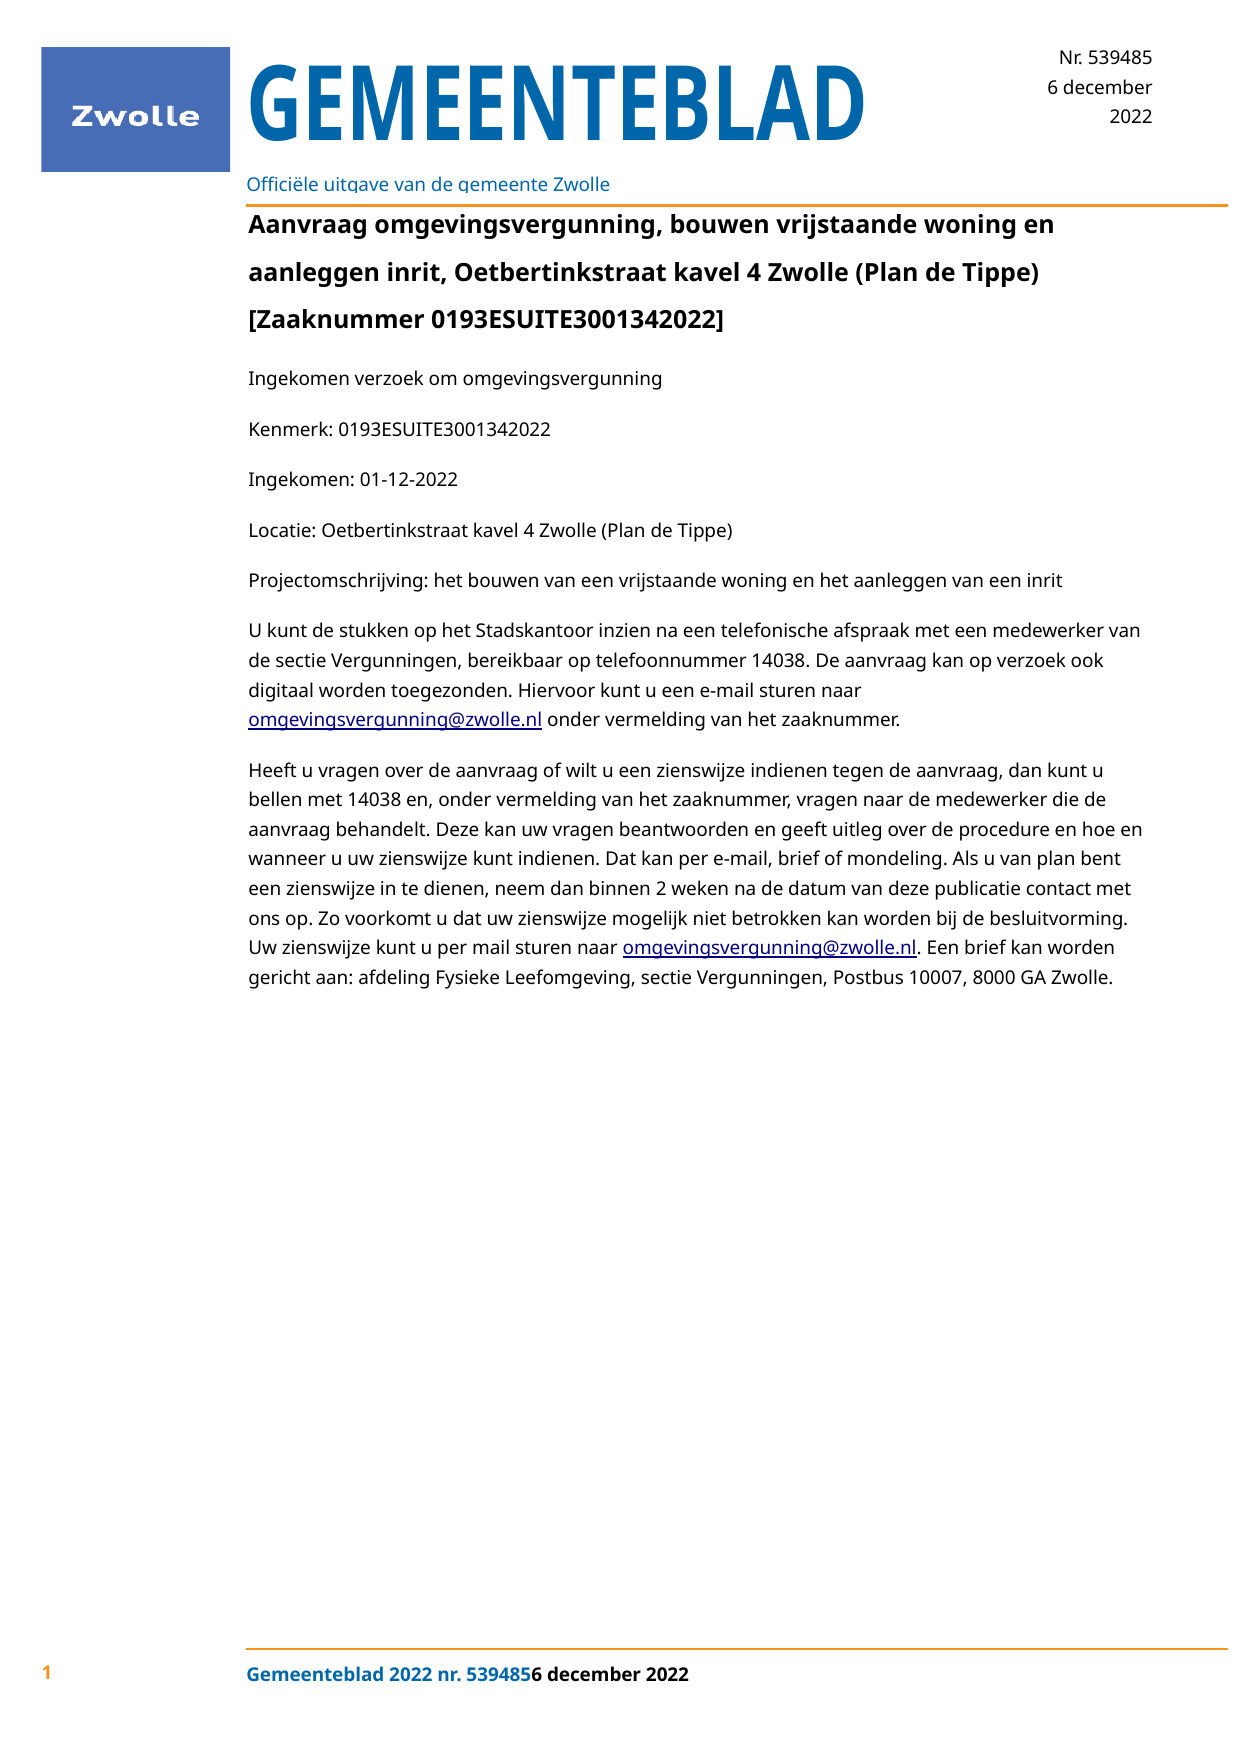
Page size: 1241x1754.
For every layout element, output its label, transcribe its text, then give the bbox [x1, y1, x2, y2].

text Kenmerk: 0193ESUITE3001342022 [248, 416, 1152, 442]
text Projectomschrijving: het bouwen van een vrijstaande woning en het aanleggen van een inrit [248, 567, 1152, 593]
text U kunt de stukken op het Stadskantoor inzien na een telefonische afspraak met een medewerker van de sectie Vergunningen, bereikbaar op telefoonnummer 14038. De aanvraag kan op verzoek ook digitaal worden toegezonden. Hiervoor kunt u een e-mail sturen naar omgevingsvergunning@zwolle.nl onder vermelding van het zaaknummer. [248, 618, 1152, 732]
text Locatie: Oetbertinkstraat kavel 4 Zwolle (Plan de Tippe) [248, 517, 1152, 542]
text Ingekomen verzoek om omgevingsvergunning [248, 366, 1152, 391]
text Aanvraag omgevingsvergunning, bouwen vrijstaande woning en aanleggen inrit, Oetbertinkstraat kavel 4 Zwolle (Plan de Tippe) [Zaaknummer 0193ESUITE3001342022] [248, 207, 1152, 336]
picture [41, 47, 231, 172]
text Heeft u vragen over de aanvraag of wilt u een zienswijze indienen tegen de aanvraag, dan kunt u bellen met 14038 en, onder vermelding van het zaaknummer, vragen naar de medewerker die de aanvraag behandelt. Deze kan uw vragen beantwoorden en geeft uitleg over de procedure en hoe en wanneer u uw zienswijze kunt indienen. Dat kan per e-mail, brief of mondeling. Als u van plan bent een zienswijze in te dienen, neem dan binnen 2 weken na de datum van deze publicatie contact met ons op. Zo voorkomt u dat uw zienswijze mogelijk niet betrokken kan worden bij de besluitvorming. Uw zienswijze kunt u per mail sturen naar omgevingsvergunning@zwolle.nl. Een brief kan worden gericht aan: afdeling Fysieke Leefomgeving, sectie Vergunningen, Postbus 10007, 8000 GA Zwolle. [248, 757, 1152, 989]
text Ingekomen: 01-12-2022 [248, 466, 1152, 492]
